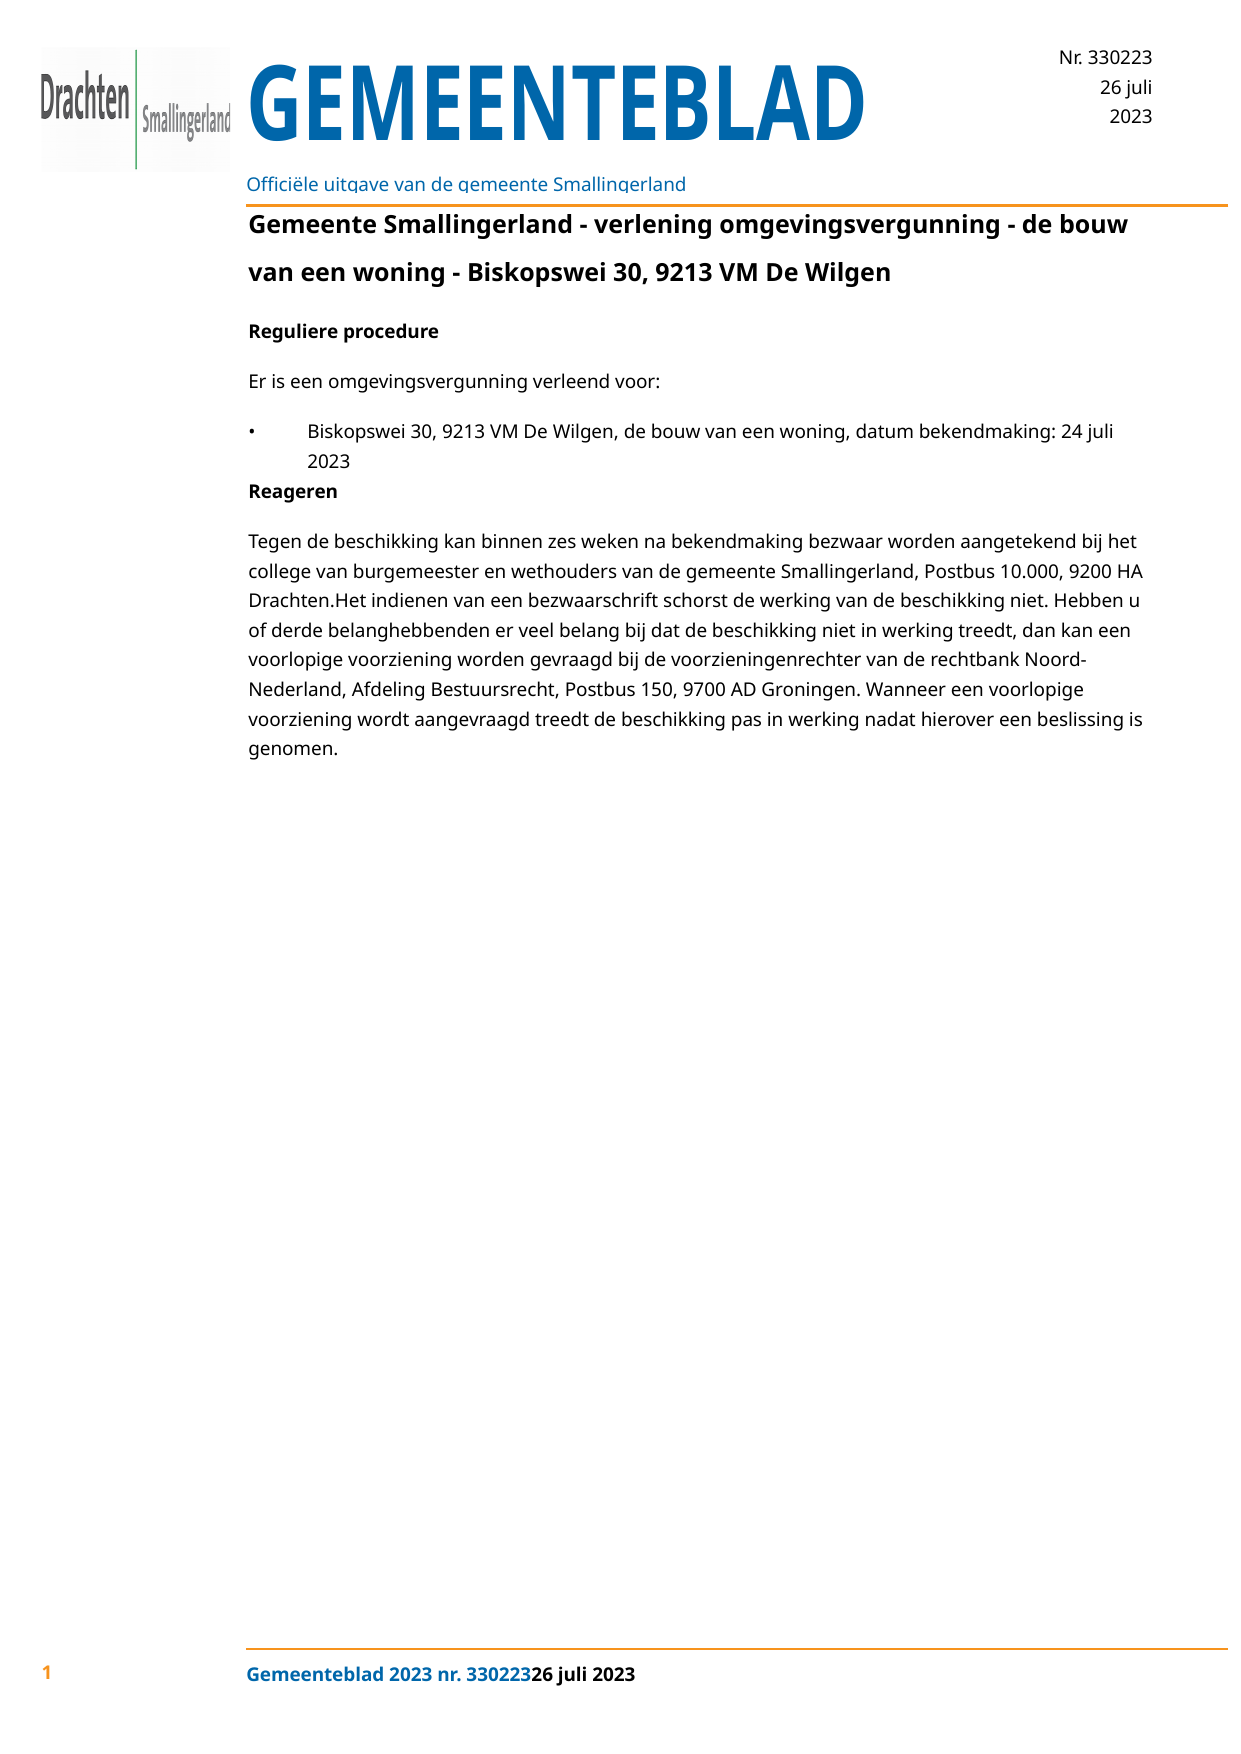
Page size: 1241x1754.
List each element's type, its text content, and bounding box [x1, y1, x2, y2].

text Reageren [248, 478, 1152, 504]
text Gemeente Smallingerland - verlening omgevingsvergunning - de bouw van een woning - Biskopswei 30, 9213 VM De Wilgen [248, 207, 1152, 288]
text Tegen de beschikking kan binnen zes weken na bekendmaking bezwaar worden aangetekend bij het college van burgemeester en wethouders van de gemeente Smallingerland, Postbus 10.000, 9200 HA Drachten.Het indienen van een bezwaarschrift schorst de werking van de beschikking niet. Hebben u of derde belanghebbenden er veel belang bij dat de beschikking niet in werking treedt, dan kan een voorlopige voorziening worden gevraagd bij de voorzieningenrechter van de rechtbank Noord-Nederland, Afdeling Bestuursrecht, Postbus 150, 9700 AD Groningen. Wanneer een voorlopige voorziening wordt aangevraagd treedt de beschikking pas in werking nadat hierover een beslissing is genomen. [248, 528, 1152, 761]
picture [41, 47, 231, 172]
text Reguliere procedure [248, 318, 1152, 344]
list Biskopswei 30, 9213 VM De Wilgen, de bouw van een woning, datum bekendmaking: 24 juli 2023 [248, 419, 1152, 474]
text Er is een omgevingsvergunning verleend voor: [248, 368, 1152, 394]
